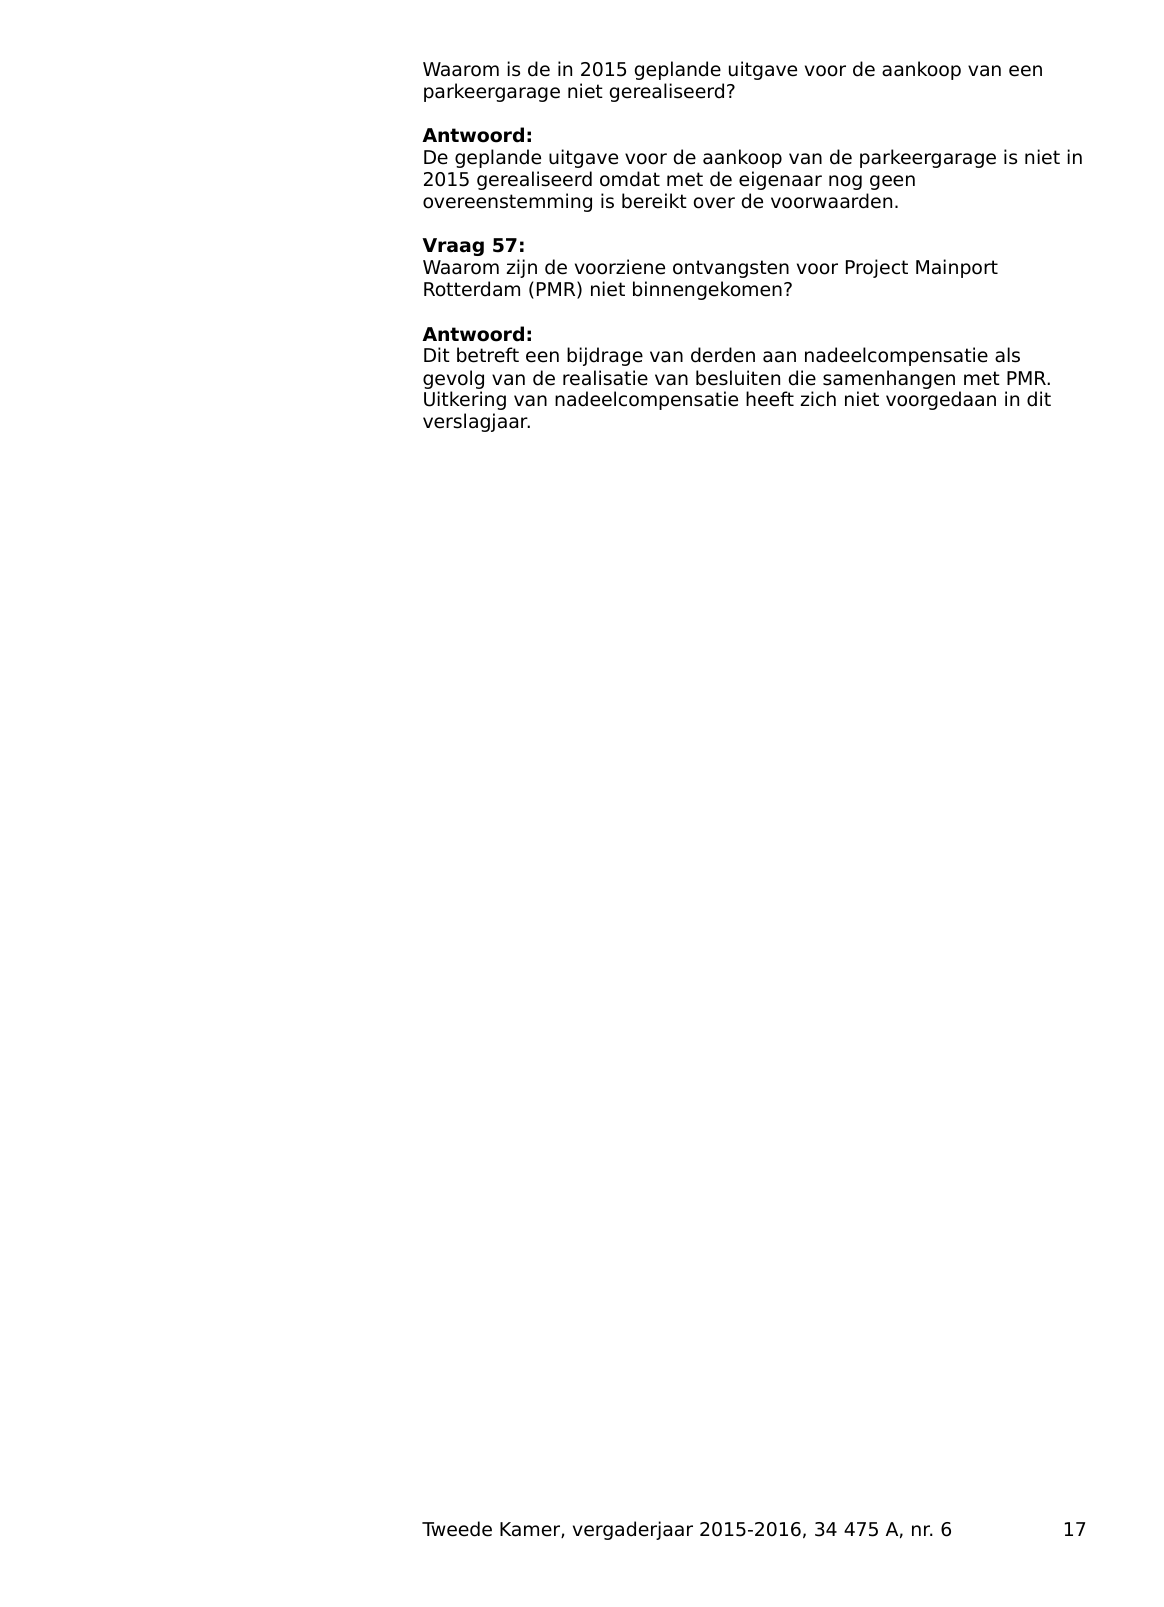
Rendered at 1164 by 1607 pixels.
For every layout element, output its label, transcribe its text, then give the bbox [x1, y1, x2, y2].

text Dit betreft een bijdrage van derden aan nadeelcompensatie als gevolg van de realisatie van besluiten die samenhangen met PMR. Uitkering van nadeelcompensatie heeft zich niet voorgedaan in dit verslagjaar. [422, 345, 1087, 433]
text Waarom zijn de voorziene ontvangsten voor Project Mainport Rotterdam (PMR) niet binnengekomen? [422, 257, 1087, 301]
text Antwoord: [422, 125, 1087, 147]
text Antwoord: [422, 323, 1087, 345]
text De geplande uitgave voor de aankoop van de parkeergarage is niet in 2015 gerealiseerd omdat met de eigenaar nog geen overeenstemming is bereikt over de voorwaarden. [422, 147, 1087, 213]
text Waarom is de in 2015 geplande uitgave voor de aankoop van een parkeergarage niet gerealiseerd? [422, 59, 1087, 103]
text Vraag 57: [422, 235, 1087, 257]
